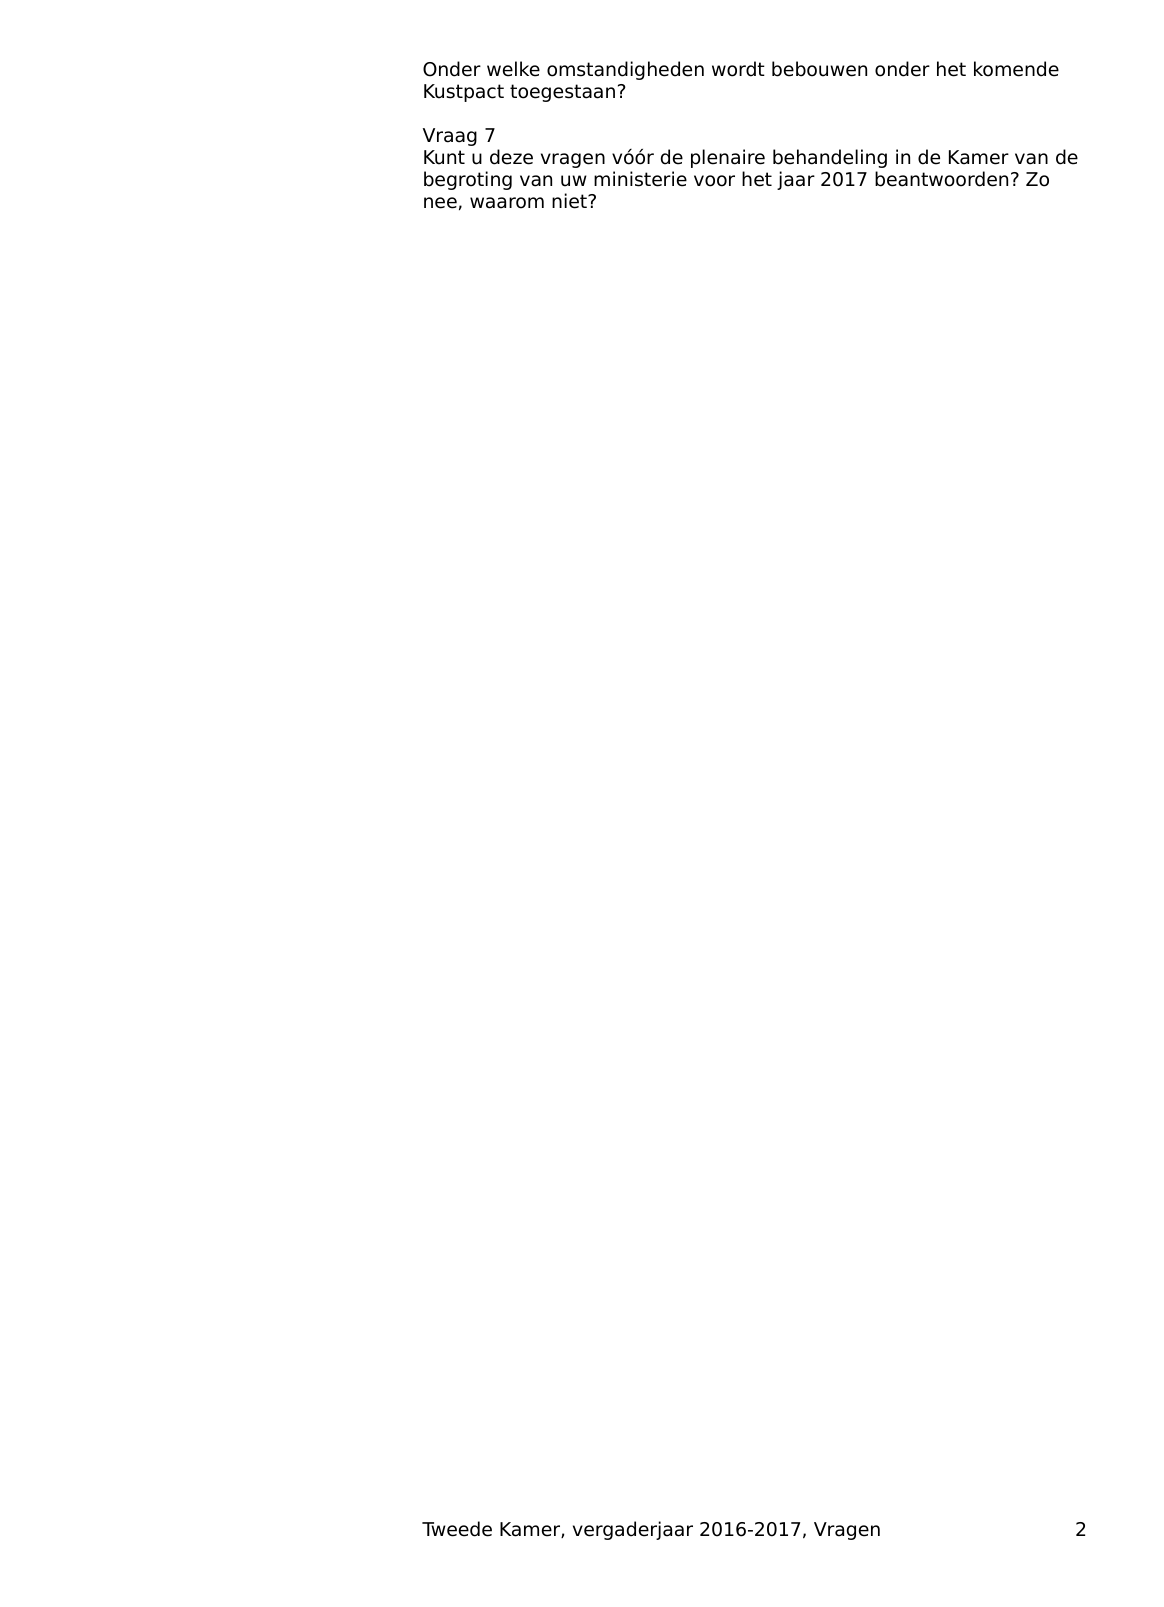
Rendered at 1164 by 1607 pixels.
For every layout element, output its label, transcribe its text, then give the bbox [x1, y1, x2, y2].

text Vraag 7 [422, 125, 1087, 147]
text Onder welke omstandigheden wordt bebouwen onder het komende Kustpact toegestaan? [422, 59, 1087, 103]
text Kunt u deze vragen vóór de plenaire behandeling in de Kamer van de begroting van uw ministerie voor het jaar 2017 beantwoorden? Zo nee, waarom niet? [422, 147, 1087, 213]
